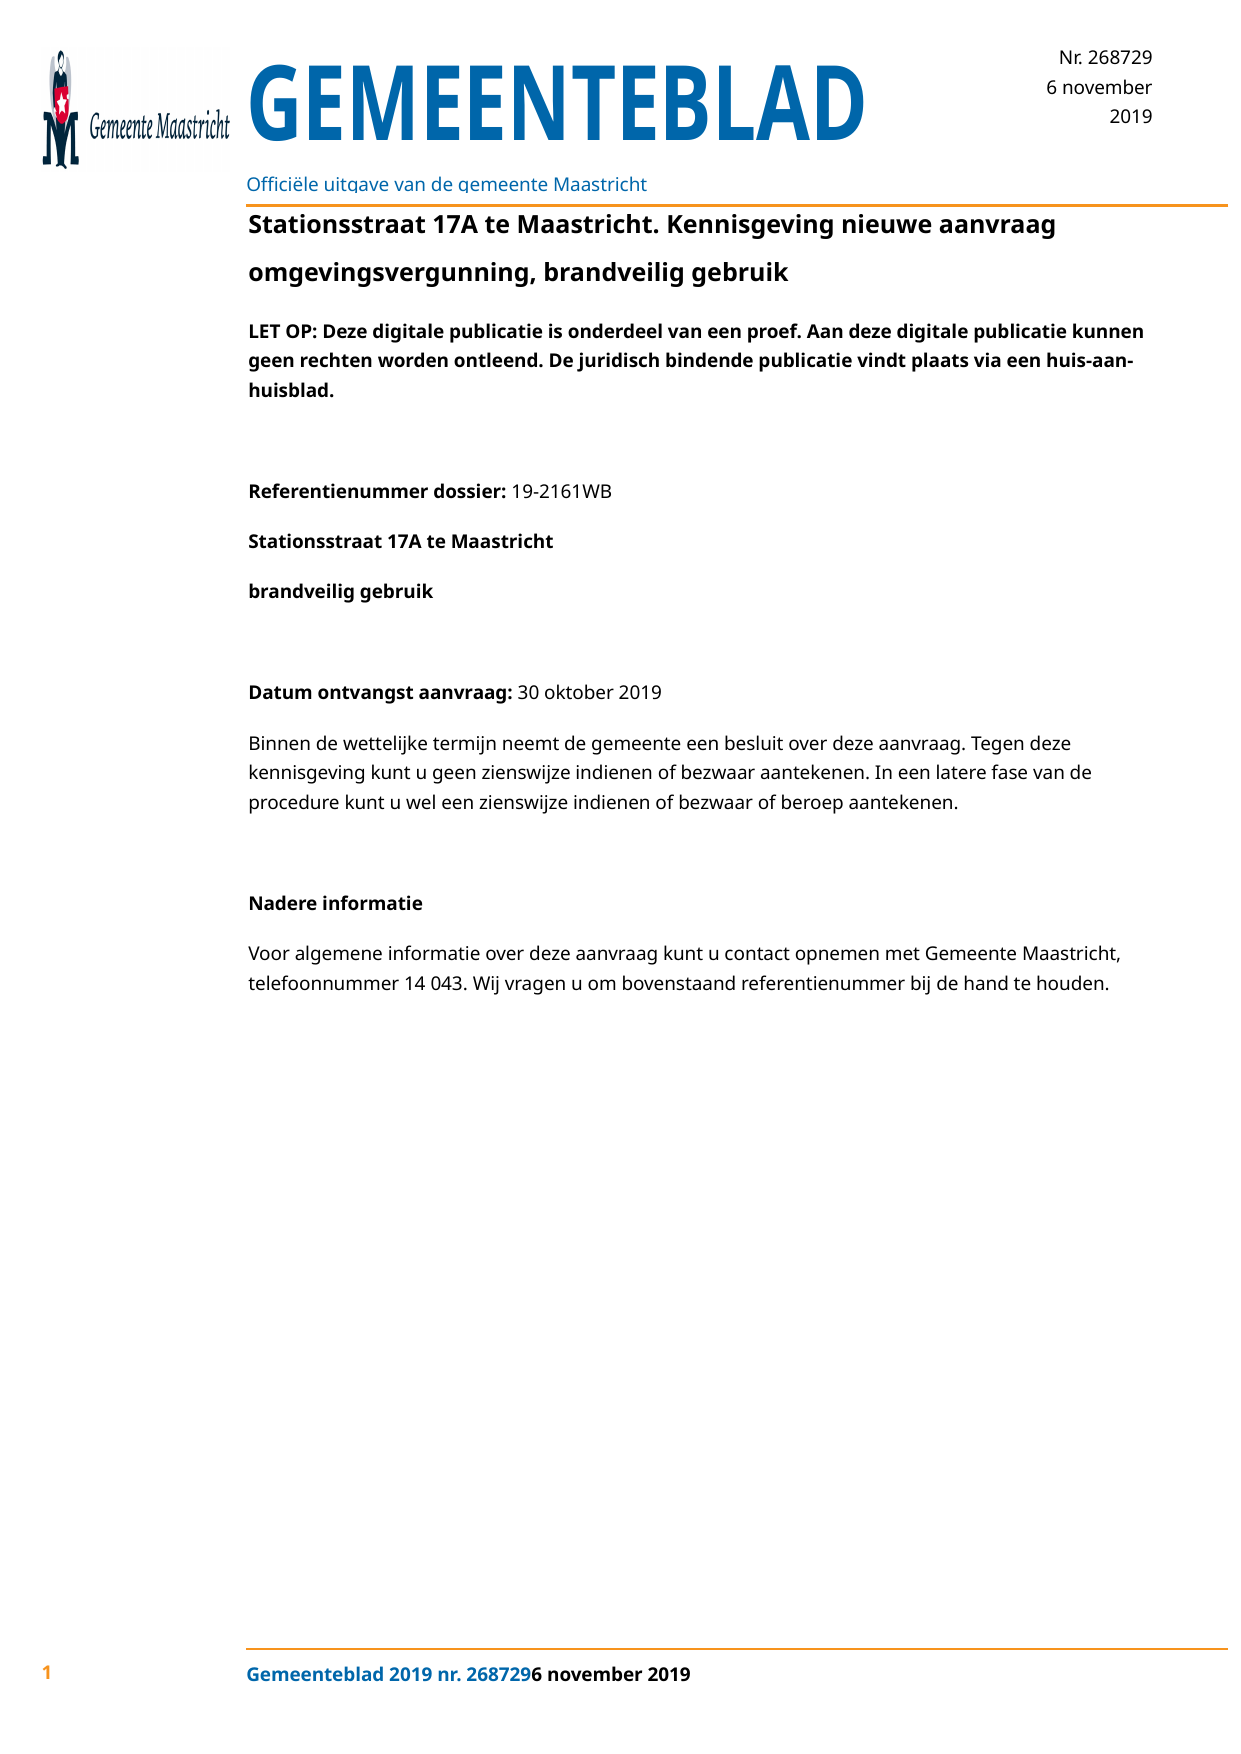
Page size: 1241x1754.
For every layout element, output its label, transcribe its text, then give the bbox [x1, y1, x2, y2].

text brandveilig gebruik [248, 579, 1152, 604]
text Stationsstraat 17A te Maastricht [248, 528, 1152, 554]
text Nadere informatie [248, 890, 1152, 916]
text LET OP: Deze digitale publicatie is onderdeel van een proef. Aan deze digitale publicatie kunnen geen rechten worden ontleend. De juridisch bindende publicatie vindt plaats via een huis-aan-huisblad. [248, 318, 1152, 403]
text Voor algemene informatie over deze aanvraag kunt u contact opnemen met Gemeente Maastricht, telefoonnummer 14 043. Wij vragen u om bovenstaand referentienummer bij de hand te houden. [248, 940, 1152, 996]
text Binnen de wettelijke termijn neemt de gemeente een besluit over deze aanvraag. Tegen deze kennisgeving kunt u geen zienswijze indienen of bezwaar aantekenen. In een latere fase van de procedure kunt u wel een zienswijze indienen of bezwaar of beroep aantekenen. [248, 730, 1152, 815]
text Referentienummer dossier: 19-2161WB [248, 478, 1152, 504]
text Datum ontvangst aanvraag: 30 oktober 2019 [248, 679, 1152, 705]
picture [41, 47, 231, 172]
text Stationsstraat 17A te Maastricht. Kennisgeving nieuwe aanvraag omgevingsvergunning, brandveilig gebruik [248, 207, 1152, 288]
